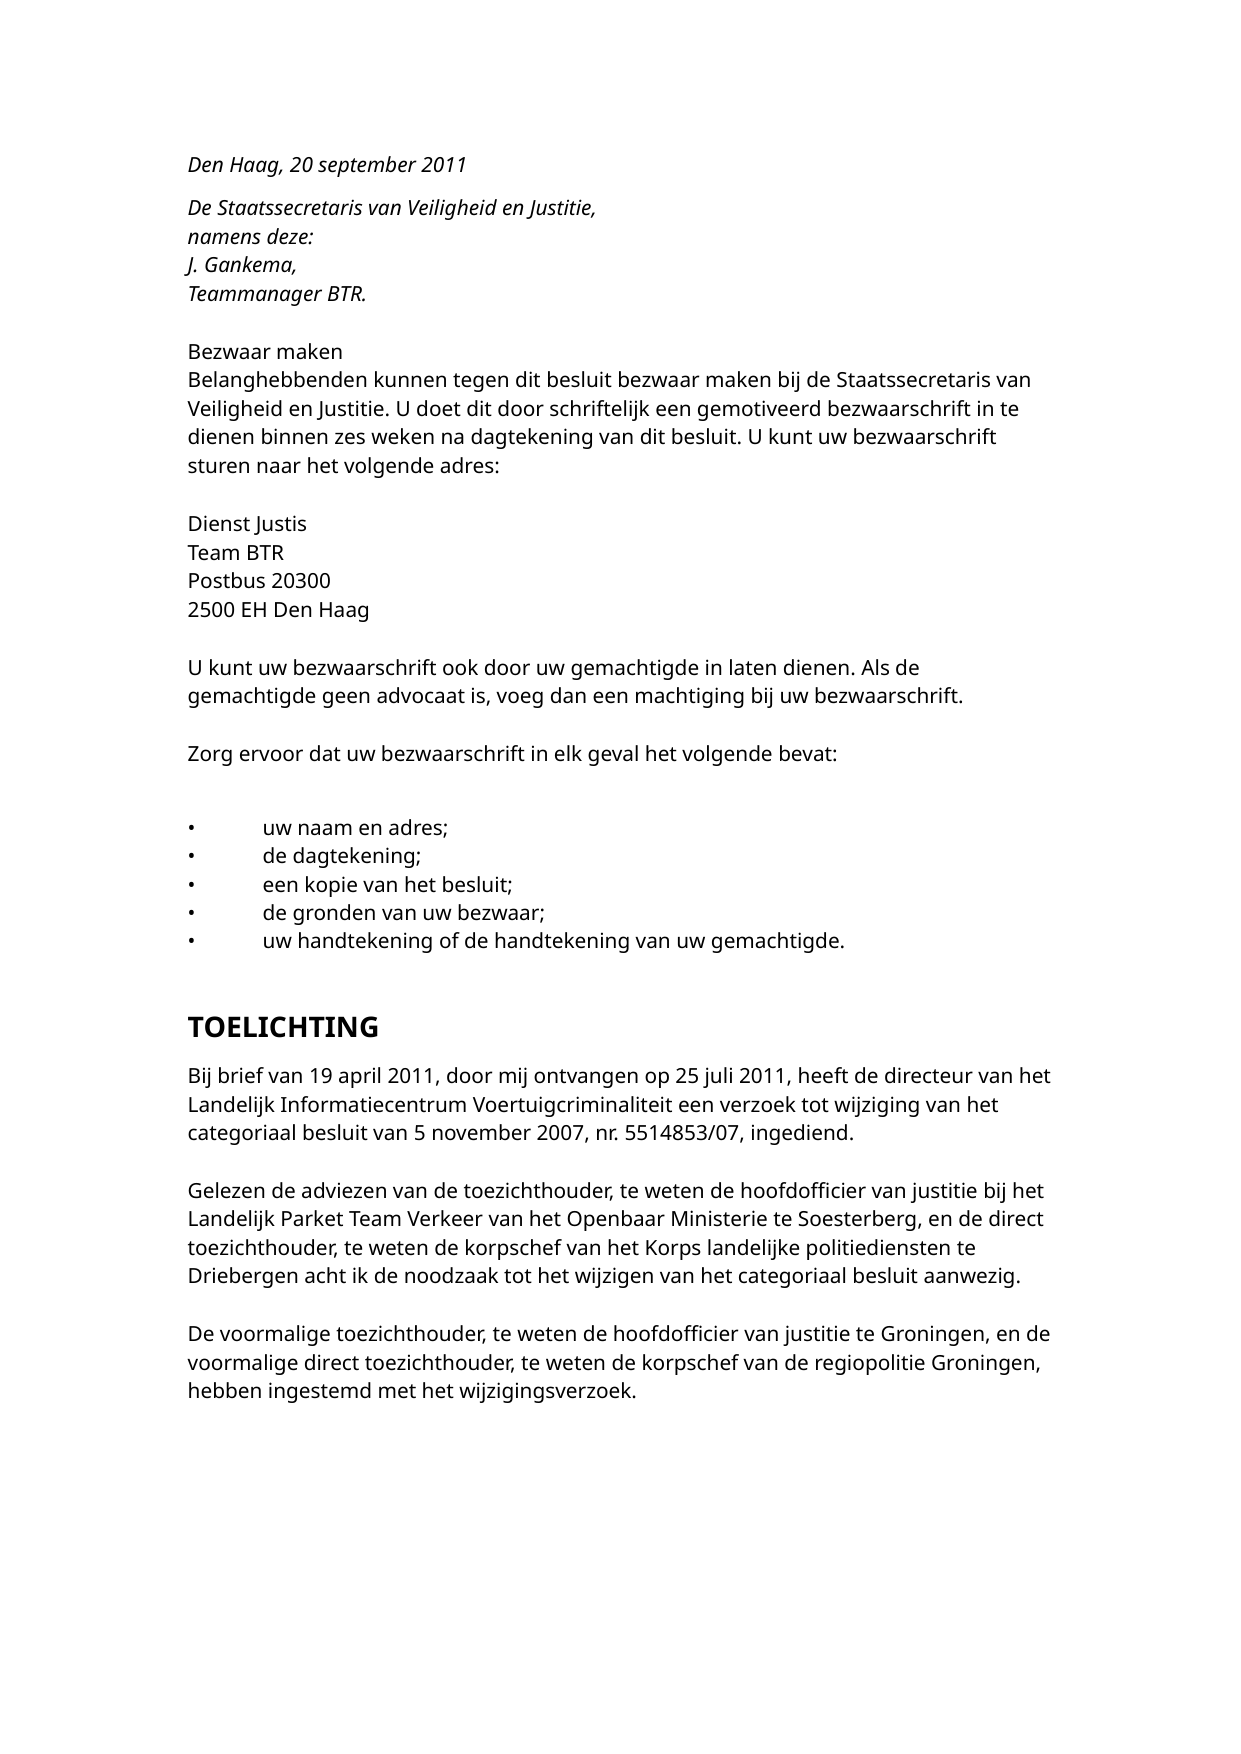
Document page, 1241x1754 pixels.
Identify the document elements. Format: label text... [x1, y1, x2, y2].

text Zorg ervoor dat uw bezwaarschrift in elk geval het volgende bevat: [187, 739, 1053, 768]
text Bezwaar maken [187, 337, 1053, 366]
text Dienst Justis [187, 509, 1053, 538]
text Den Haag, 20 september 2011 [187, 150, 1053, 178]
text 2500 EH Den Haag [187, 595, 1053, 623]
text De voormalige toezichthouder, te weten de hoofdofficier van justitie te Groningen, en de voormalige direct toezichthouder, te weten de korpschef van de regiopolitie Groningen, hebben ingestemd met het wijzigingsverzoek. [187, 1319, 1053, 1404]
text Bij brief van 19 april 2011, door mij ontvangen op 25 juli 2011, heeft de directeur van het Landelijk Informatiecentrum Voertuigcriminaliteit een verzoek tot wijziging van het categoriaal besluit van 5 november 2007, nr. 5514853/07, ingediend. [187, 1061, 1053, 1147]
text De Staatssecretaris van Veiligheid en Justitie, [187, 193, 1053, 222]
list een kopie van het besluit; [187, 870, 1053, 898]
text Teammanager BTR. [187, 279, 1053, 307]
text Gelezen de adviezen van de toezichthouder, te weten de hoofdofficier van justitie bij het Landelijk Parket Team Verkeer van het Openbaar Ministerie te Soesterberg, en de direct toezichthouder, te weten de korpschef van het Korps landelijke politiediensten te Driebergen acht ik de noodzaak tot het wijzigen van het categoriaal besluit aanwezig. [187, 1176, 1053, 1290]
text U kunt uw bezwaarschrift ook door uw gemachtigde in laten dienen. Als de gemachtigde geen advocaat is, voeg dan een machtiging bij uw bezwaarschrift. [187, 653, 1053, 710]
list de dagtekening; [187, 841, 1053, 870]
subtitle TOELICHTING [187, 1008, 1053, 1046]
list uw handtekening of de handtekening van uw gemachtigde. [187, 927, 1053, 955]
text Postbus 20300 [187, 566, 1053, 595]
text namens deze: [187, 222, 1053, 250]
list uw naam en adres; [187, 813, 1053, 841]
text J. Gankema, [187, 250, 1053, 279]
list de gronden van uw bezwaar; [187, 898, 1053, 927]
text Team BTR [187, 538, 1053, 566]
text Belanghebbenden kunnen tegen dit besluit bezwaar maken bij de Staatssecretaris van Veiligheid en Justitie. U doet dit door schriftelijk een gemotiveerd bezwaarschrift in te dienen binnen zes weken na dagtekening van dit besluit. U kunt uw bezwaarschrift sturen naar het volgende adres: [187, 366, 1053, 479]
